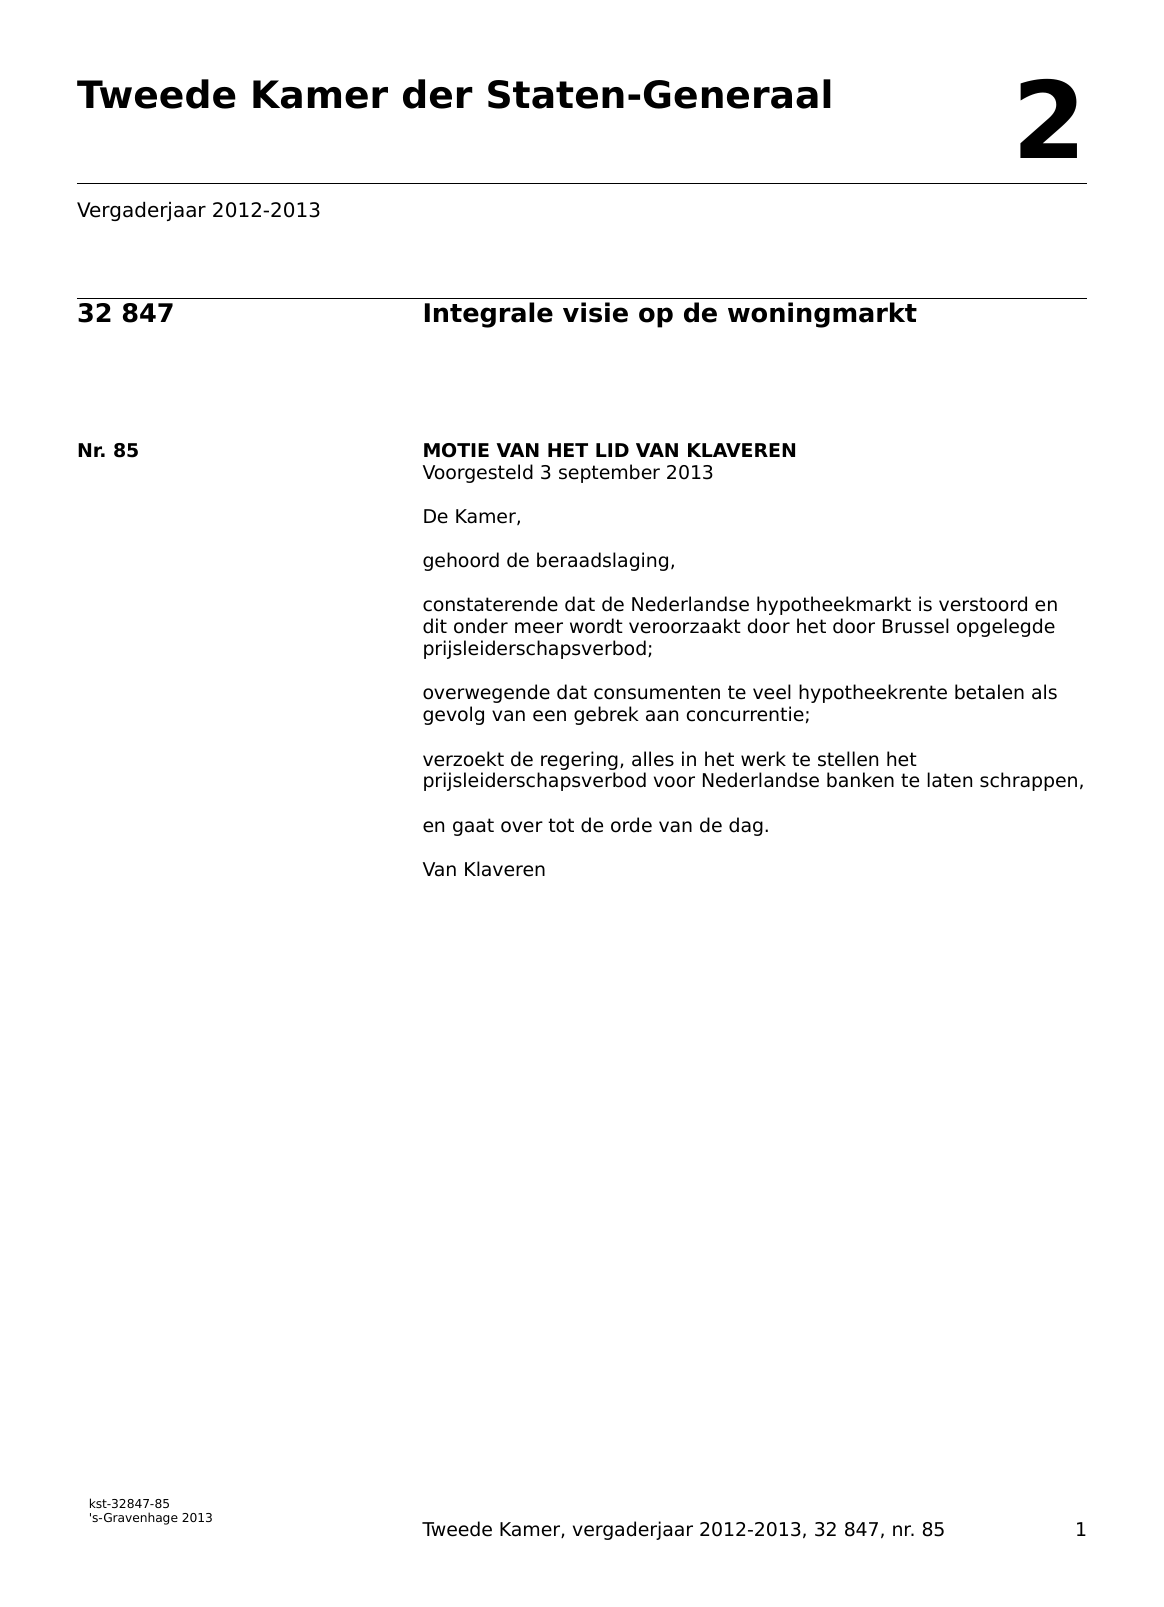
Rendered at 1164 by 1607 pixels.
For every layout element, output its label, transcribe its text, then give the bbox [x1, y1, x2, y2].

text De Kamer, [422, 506, 1087, 528]
subtitle 32 847 Integrale visie op de woningmarkt [77, 299, 1087, 329]
text verzoekt de regering, alles in het werk te stellen het prijsleiderschapsverbod voor Nederlandse banken te laten schrappen, [422, 748, 1087, 792]
text Voorgesteld 3 september 2013 [422, 462, 1087, 484]
text overwegende dat consumenten te veel hypotheekrente betalen als gevolg van een gebrek aan concurrentie; [422, 682, 1087, 726]
text 's-Gravenhage 2013 [88, 1511, 323, 1525]
subtitle Nr. 85 MOTIE VAN HET LID VAN KLAVEREN [77, 440, 1087, 462]
text kst-32847-85 [88, 1497, 323, 1511]
text gehoord de beraadslaging, [422, 550, 1087, 572]
text constaterende dat de Nederlandse hypotheekmarkt is verstoord en dit onder meer wordt veroorzaakt door het door Brussel opgelegde prijsleiderschapsverbod; [422, 594, 1087, 660]
table_header Tweede Kamer der Staten-Generaal [77, 59, 886, 183]
table_cell Vergaderjaar 2012-2013 [77, 184, 1087, 298]
table_header 2 [886, 59, 1087, 183]
text Van Klaveren [422, 859, 1087, 881]
text en gaat over tot de orde van de dag. [422, 814, 1087, 837]
